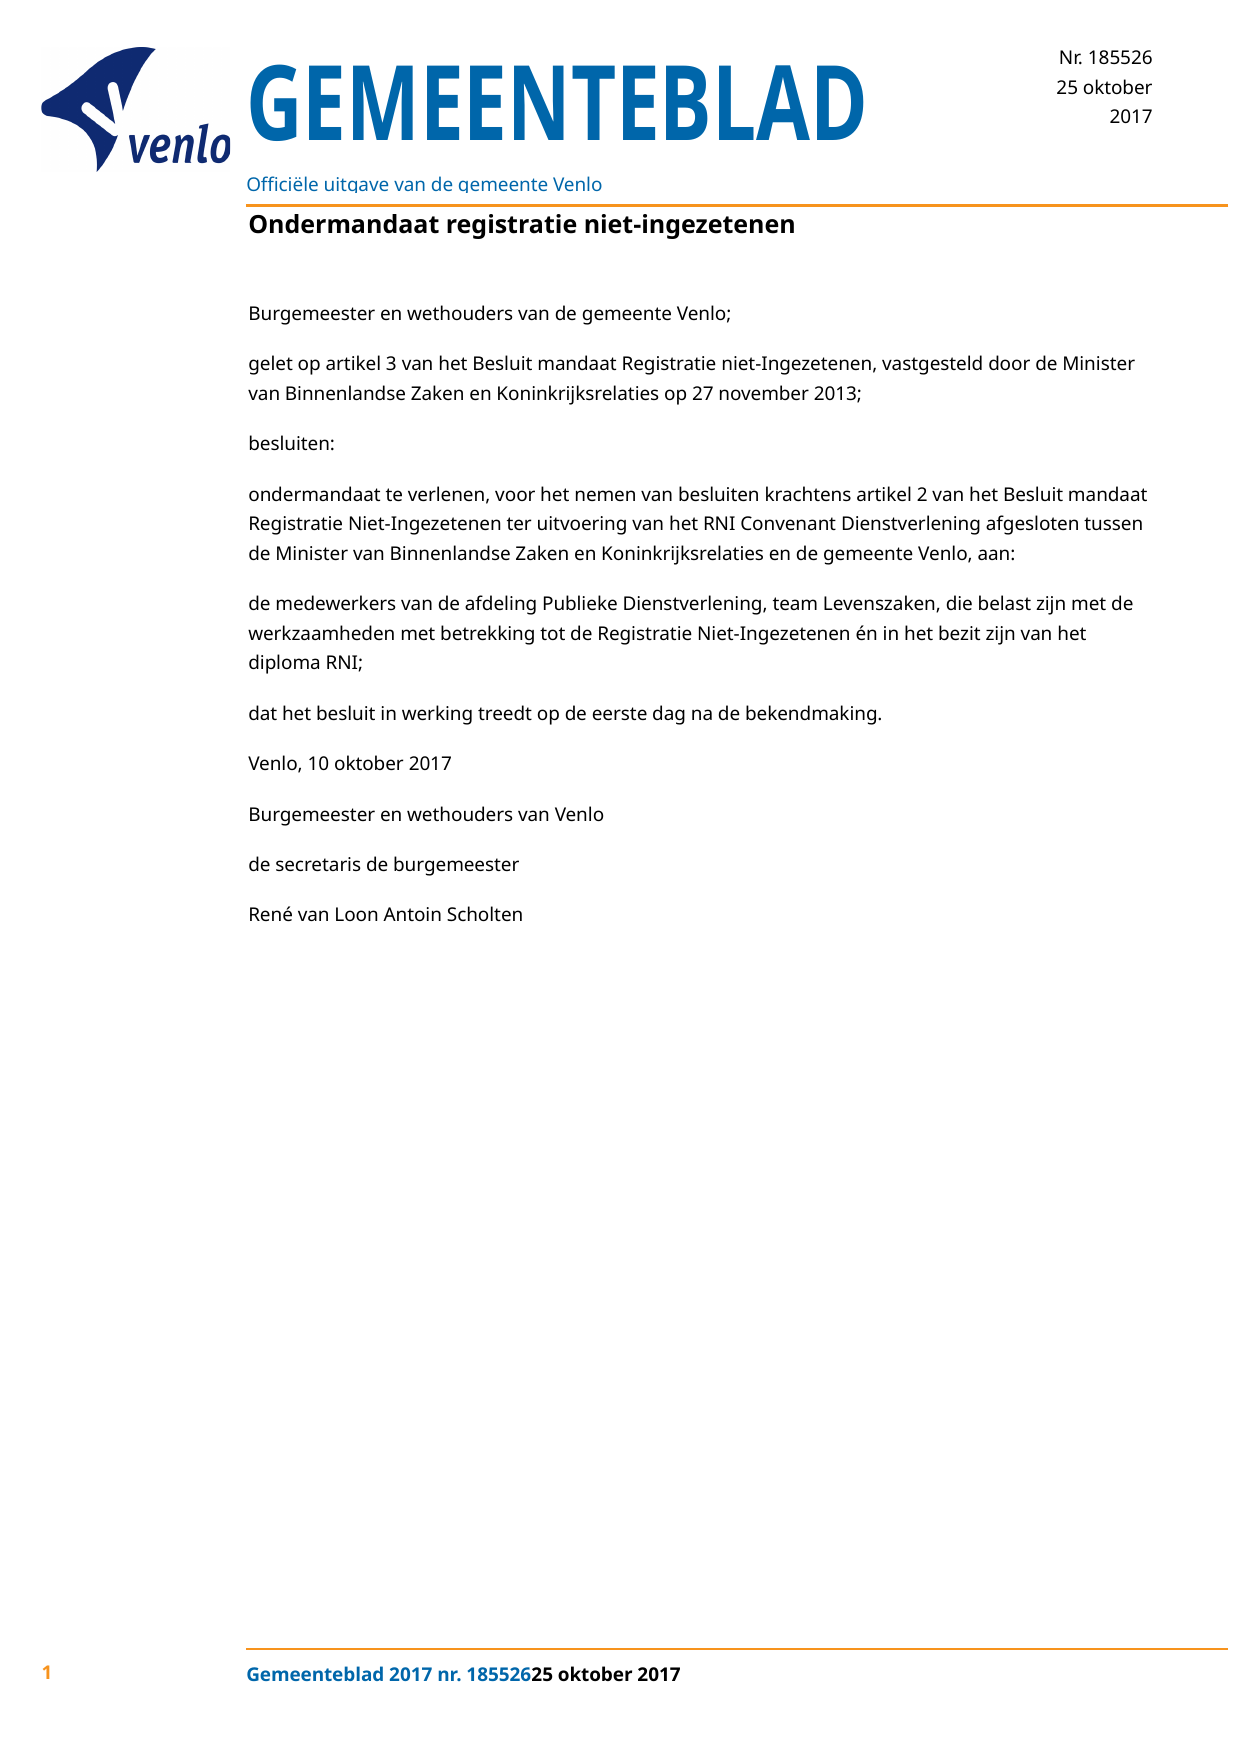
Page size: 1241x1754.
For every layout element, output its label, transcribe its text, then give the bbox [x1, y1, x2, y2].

text ondermandaat te verlenen, voor het nemen van besluiten krachtens artikel 2 van het Besluit mandaat Registratie Niet-Ingezetenen ter uitvoering van het RNI Convenant Dienstverlening afgesloten tussen de Minister van Binnenlandse Zaken en Koninkrijksrelaties en de gemeente Venlo, aan: [248, 481, 1152, 566]
text besluiten: [248, 430, 1152, 456]
text gelet op artikel 3 van het Besluit mandaat Registratie niet-Ingezetenen, vastgesteld door de Minister van Binnenlandse Zaken en Koninkrijksrelaties op 27 november 2013; [248, 350, 1152, 406]
text de medewerkers van de afdeling Publieke Dienstverlening, team Levenszaken, die belast zijn met de werkzaamheden met betrekking tot de Registratie Niet-Ingezetenen én in het bezit zijn van het diploma RNI; [248, 590, 1152, 675]
text Ondermandaat registratie niet-ingezetenen [248, 207, 1152, 241]
text René van Loon Antoin Scholten [248, 902, 1152, 927]
text Burgemeester en wethouders van Venlo [248, 801, 1152, 826]
text Burgemeester en wethouders van de gemeente Venlo; [248, 300, 1152, 326]
text dat het besluit in werking treedt op de eerste dag na de bekendmaking. [248, 700, 1152, 726]
text Venlo, 10 oktober 2017 [248, 750, 1152, 776]
picture [41, 47, 231, 172]
text de secretaris de burgemeester [248, 851, 1152, 877]
